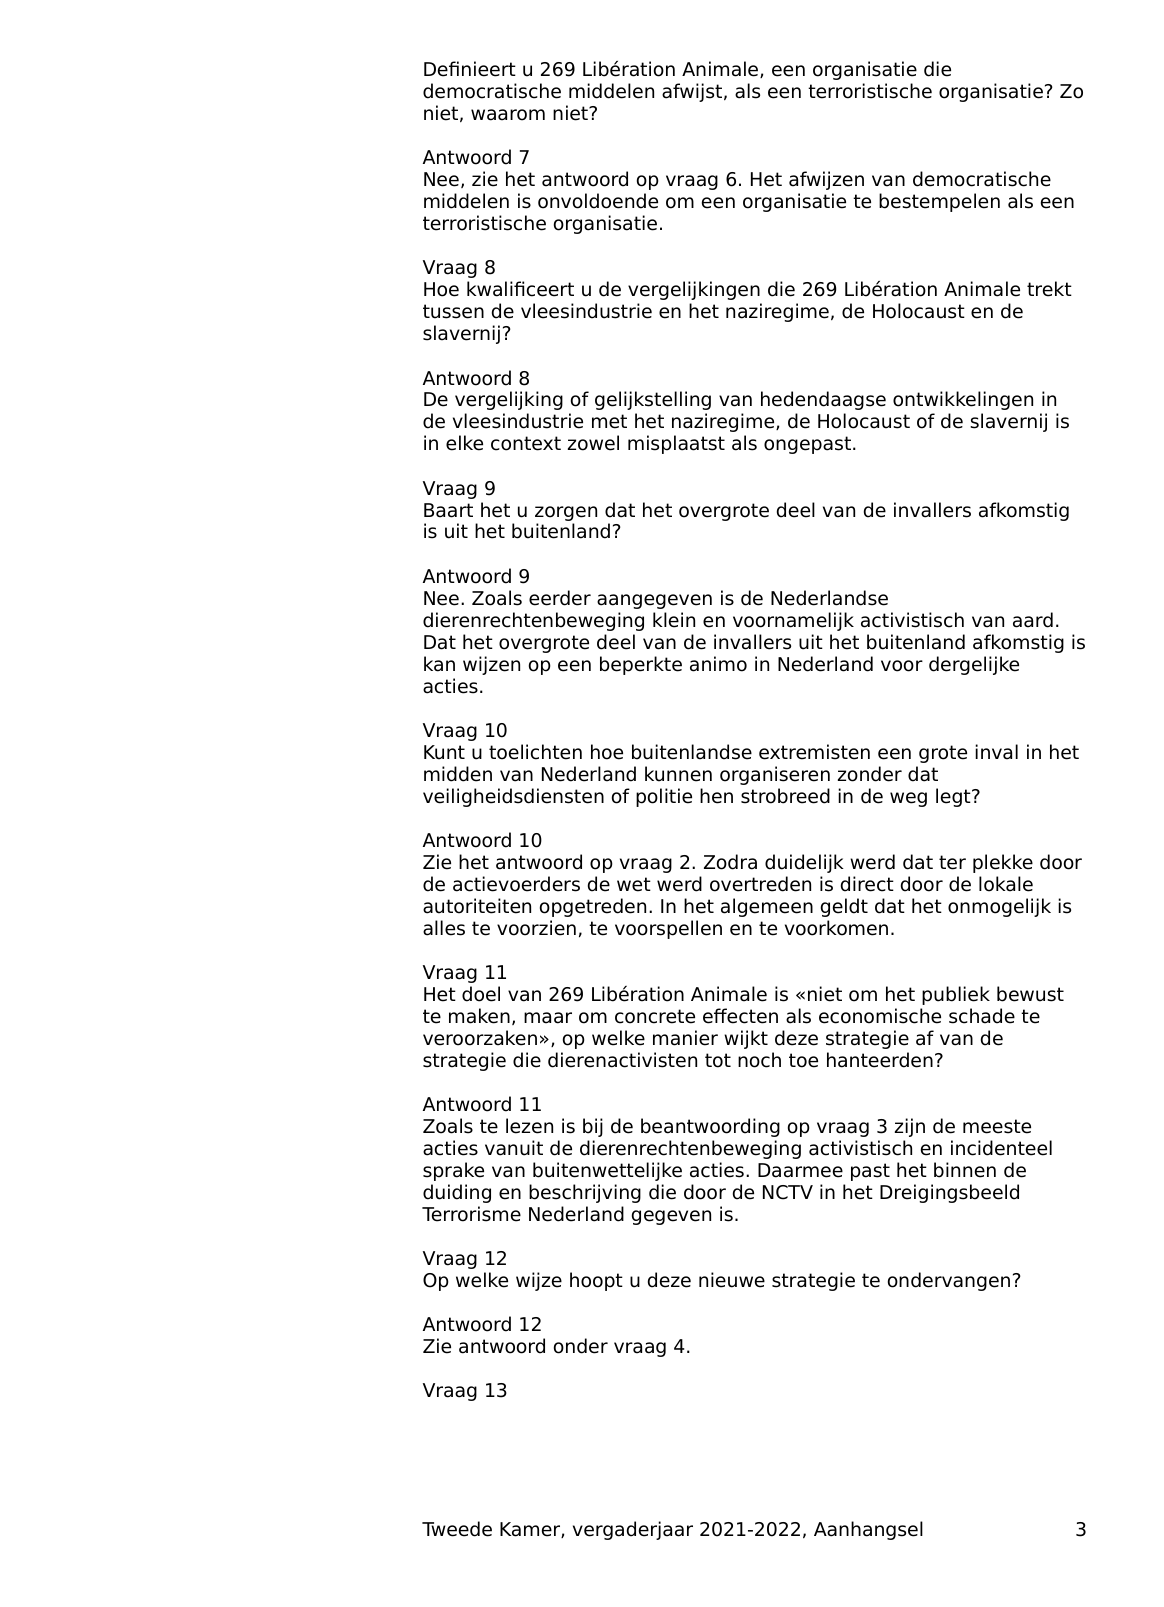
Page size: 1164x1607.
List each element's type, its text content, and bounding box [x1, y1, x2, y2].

text Zie antwoord onder vraag 4. [422, 1336, 1087, 1358]
text Definieert u 269 Libération Animale, een organisatie die democratische middelen afwijst, als een terroristische organisatie? Zo niet, waarom niet? [422, 59, 1087, 125]
text Vraag 13 [422, 1380, 1087, 1402]
text Kunt u toelichten hoe buitenlandse extremisten een grote inval in het midden van Nederland kunnen organiseren zonder dat veiligheidsdiensten of politie hen strobreed in de weg legt? [422, 742, 1087, 808]
text Antwoord 9 [422, 566, 1087, 588]
text Antwoord 8 [422, 367, 1087, 389]
text Vraag 8 [422, 257, 1087, 279]
text Zoals te lezen is bij de beantwoording op vraag 3 zijn de meeste acties vanuit de dierenrechtenbeweging activistisch en incidenteel sprake van buitenwettelijke acties. Daarmee past het binnen de duiding en beschrijving die door de NCTV in het Dreigingsbeeld Terrorisme Nederland gegeven is. [422, 1116, 1087, 1226]
text Antwoord 10 [422, 830, 1087, 852]
text Vraag 9 [422, 477, 1087, 499]
text Nee. Zoals eerder aangegeven is de Nederlandse dierenrechtenbeweging klein en voornamelijk activistisch van aard. Dat het overgrote deel van de invallers uit het buitenland afkomstig is kan wijzen op een beperkte animo in Nederland voor dergelijke acties. [422, 588, 1087, 697]
text Vraag 11 [422, 962, 1087, 984]
text Nee, zie het antwoord op vraag 6. Het afwijzen van democratische middelen is onvoldoende om een organisatie te bestempelen als een terroristische organisatie. [422, 169, 1087, 235]
text Zie het antwoord op vraag 2. Zodra duidelijk werd dat ter plekke door de actievoerders de wet werd overtreden is direct door de lokale autoriteiten opgetreden. In het algemeen geldt dat het onmogelijk is alles te voorzien, te voorspellen en te voorkomen. [422, 852, 1087, 940]
text Vraag 10 [422, 720, 1087, 742]
text Vraag 12 [422, 1248, 1087, 1270]
text Op welke wijze hoopt u deze nieuwe strategie te ondervangen? [422, 1270, 1087, 1292]
text Hoe kwalificeert u de vergelijkingen die 269 Libération Animale trekt tussen de vleesindustrie en het naziregime, de Holocaust en de slavernij? [422, 279, 1087, 345]
text Het doel van 269 Libération Animale is «niet om het publiek bewust te maken, maar om concrete effecten als economische schade te veroorzaken», op welke manier wijkt deze strategie af van de strategie die dierenactivisten tot noch toe hanteerden? [422, 984, 1087, 1072]
text Antwoord 7 [422, 147, 1087, 169]
text Antwoord 12 [422, 1314, 1087, 1336]
text De vergelijking of gelijkstelling van hedendaagse ontwikkelingen in de vleesindustrie met het naziregime, de Holocaust of de slavernij is in elke context zowel misplaatst als ongepast. [422, 389, 1087, 455]
text Antwoord 11 [422, 1094, 1087, 1116]
text Baart het u zorgen dat het overgrote deel van de invallers afkomstig is uit het buitenland? [422, 499, 1087, 543]
